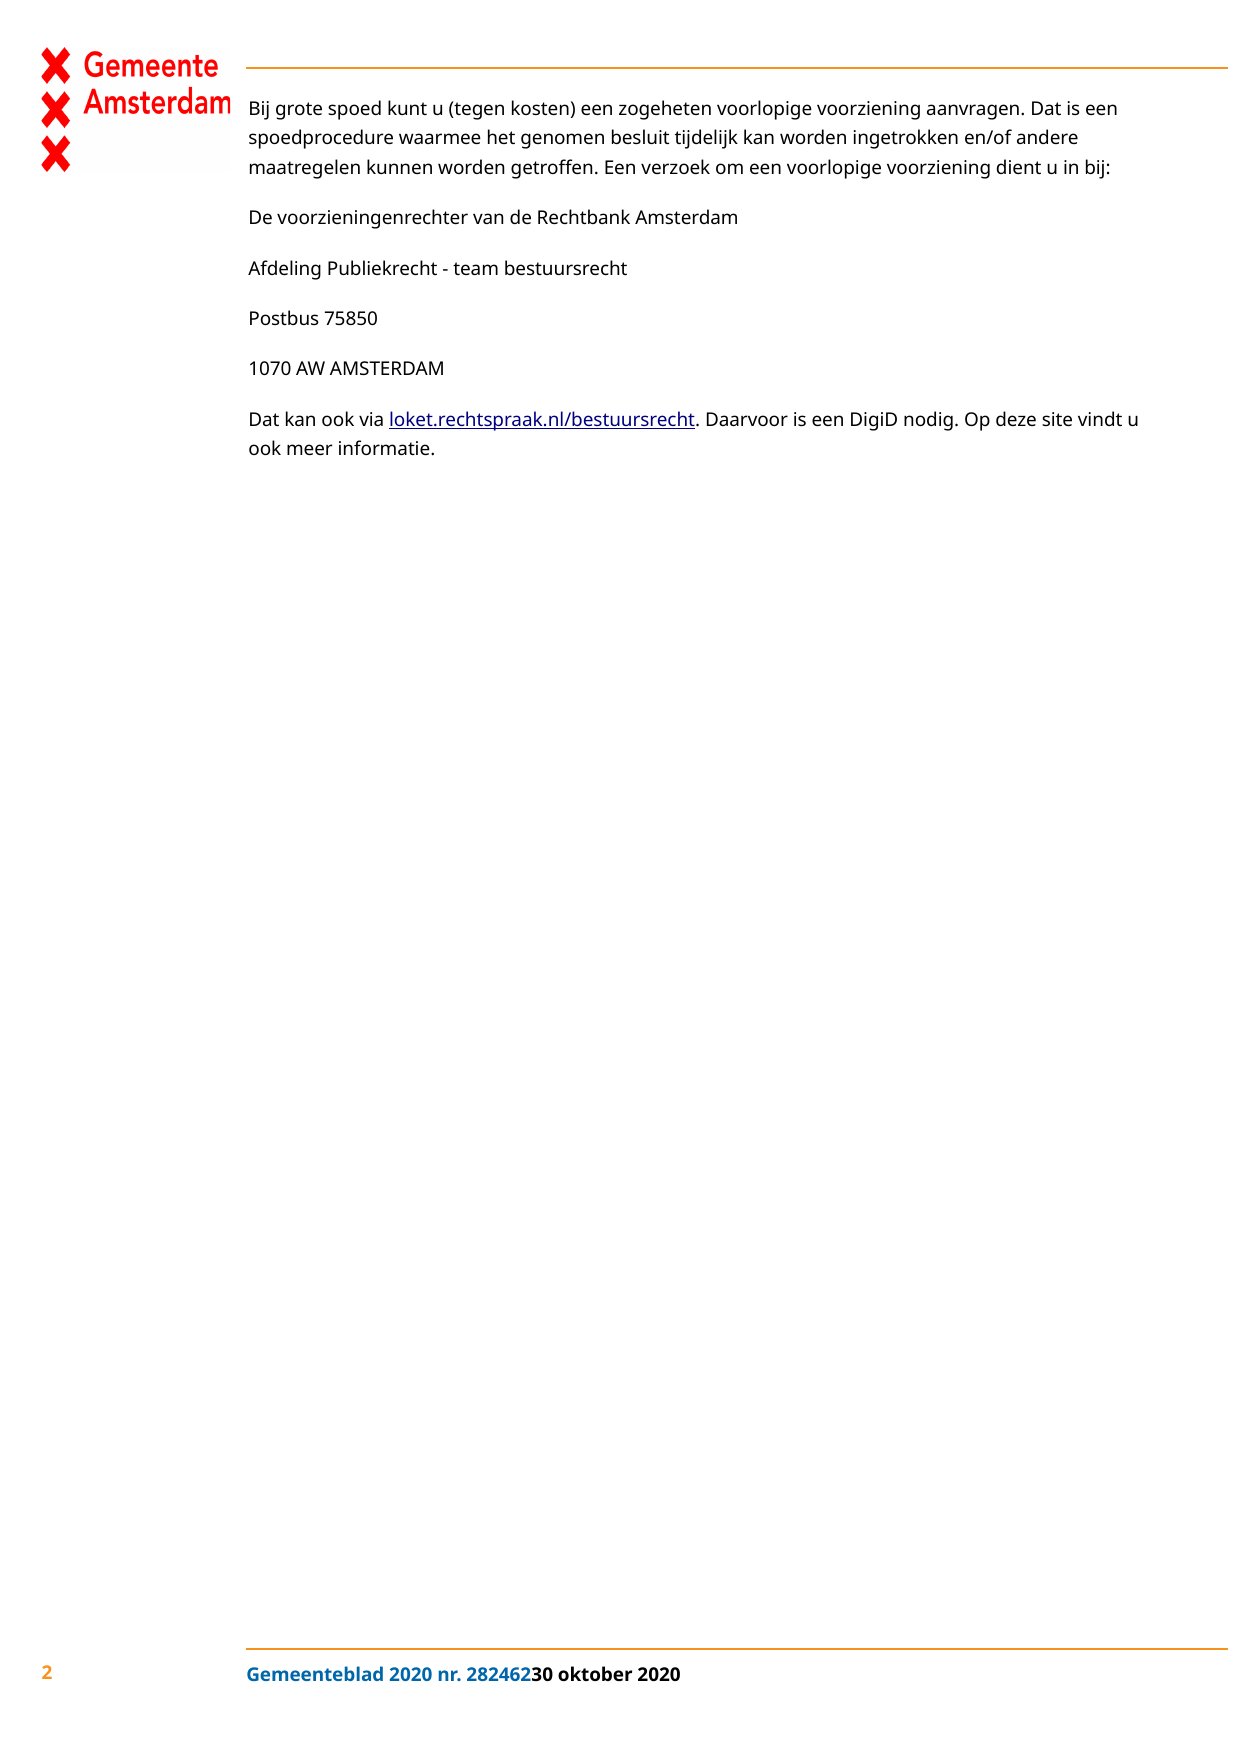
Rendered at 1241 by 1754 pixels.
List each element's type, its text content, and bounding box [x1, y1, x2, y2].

text Bij grote spoed kunt u (tegen kosten) een zogeheten voorlopige voorziening aanvragen. Dat is een spoedprocedure waarmee het genomen besluit tijdelijk kan worden ingetrokken en/of andere maatregelen kunnen worden getroffen. Een verzoek om een voorlopige voorziening dient u in bij: [248, 95, 1152, 180]
text 1070 AW AMSTERDAM [248, 356, 1152, 381]
text Afdeling Publiekrecht - team bestuursrecht [248, 255, 1152, 281]
text Dat kan ook via loket.rechtspraak.nl/bestuursrecht. Daarvoor is een DigiD nodig. Op deze site vindt u ook meer informatie. [248, 406, 1152, 461]
text De voorzieningenrechter van de Rechtbank Amsterdam [248, 204, 1152, 230]
picture [41, 47, 231, 172]
text Postbus 75850 [248, 305, 1152, 331]
